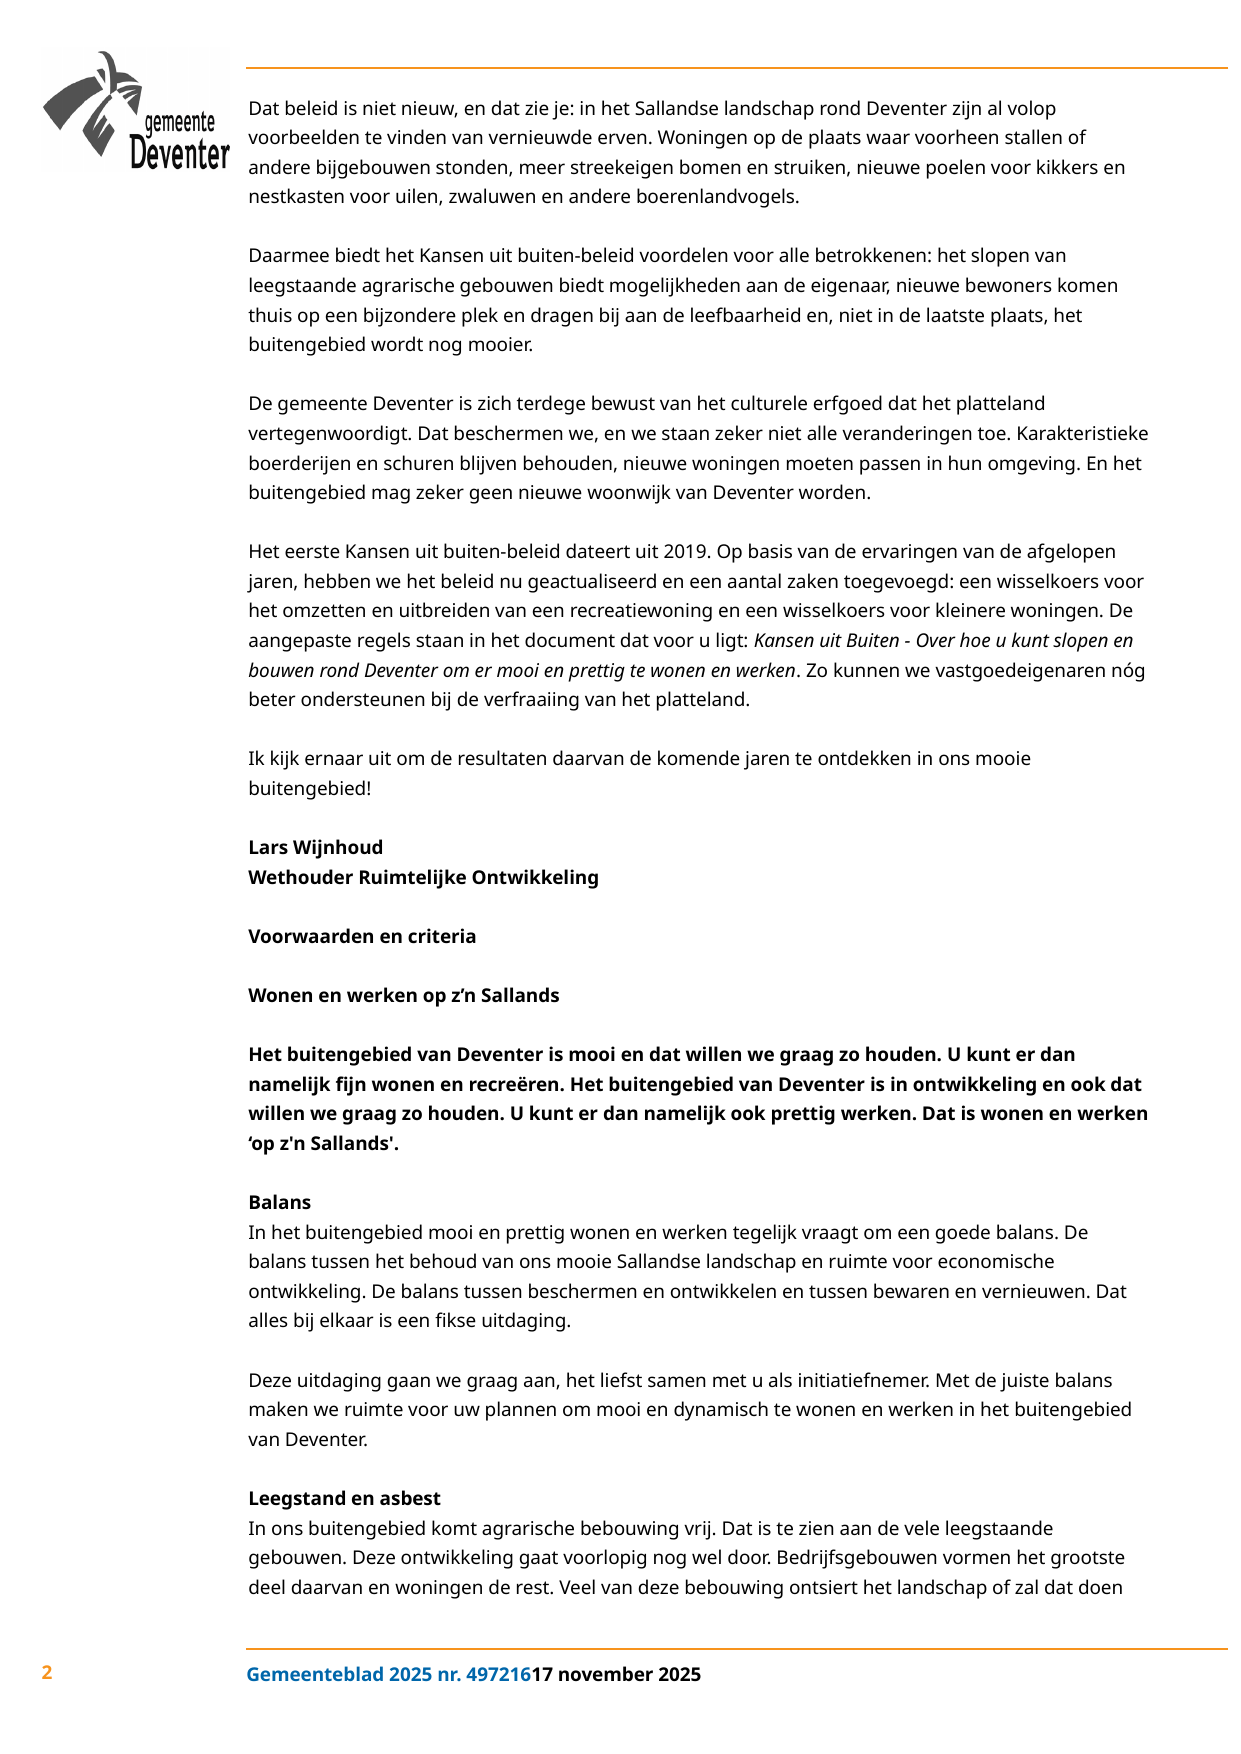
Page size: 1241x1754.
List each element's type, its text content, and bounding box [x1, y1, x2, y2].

text Wethouder Ruimtelijke Ontwikkeling [248, 864, 1152, 890]
text Het eerste Kansen uit buiten-beleid dateert uit 2019. Op basis van de ervaringen van de afgelopen jaren, hebben we het beleid nu geactualiseerd en een aantal zaken toegevoegd: een wisselkoers voor het omzetten en uitbreiden van een recreatiewoning en een wisselkoers voor kleinere woningen. De aangepaste regels staan in het document dat voor u ligt: Kansen uit Buiten - Over hoe u kunt slopen en bouwen rond Deventer om er mooi en prettig te wonen en werken. Zo kunnen we vastgoedeigenaren nóg beter ondersteunen bij de verfraaiing van het platteland. [248, 538, 1152, 712]
text Wonen en werken op z’n Sallands [248, 982, 1152, 1008]
text Dat beleid is niet nieuw, en dat zie je: in het Sallandse landschap rond Deventer zijn al volop voorbeelden te vinden van vernieuwde erven. Woningen op de plaats waar voorheen stallen of andere bijgebouwen stonden, meer streekeigen bomen en struiken, nieuwe poelen voor kikkers en nestkasten voor uilen, zwaluwen en andere boerenlandvogels. [248, 95, 1152, 209]
text In ons buitengebied komt agrarische bebouwing vrij. Dat is te zien aan de vele leegstaande gebouwen. Deze ontwikkeling gaat voorlopig nog wel door. Bedrijfsgebouwen vormen het grootste deel daarvan en woningen de rest. Veel van deze bebouwing ontsiert het landschap of zal dat doen [248, 1515, 1152, 1600]
text Balans [248, 1189, 1152, 1215]
text Het buitengebied van Deventer is mooi en dat willen we graag zo houden. U kunt er dan namelijk fijn wonen en recreëren. Het buitengebied van Deventer is in ontwikkeling en ook dat willen we graag zo houden. U kunt er dan namelijk ook prettig werken. Dat is wonen en werken ‘op z'n Sallands'. [248, 1041, 1152, 1156]
text De gemeente Deventer is zich terdege bewust van het culturele erfgoed dat het platteland vertegenwoordigt. Dat beschermen we, en we staan zeker niet alle veranderingen toe. Karakteristieke boerderijen en schuren blijven behouden, nieuwe woningen moeten passen in hun omgeving. En het buitengebied mag zeker geen nieuwe woonwijk van Deventer worden. [248, 391, 1152, 505]
picture [41, 47, 231, 172]
text In het buitengebied mooi en prettig wonen en werken tegelijk vraagt om een goede balans. De balans tussen het behoud van ons mooie Sallandse landschap en ruimte voor economische ontwikkeling. De balans tussen beschermen en ontwikkelen en tussen bewaren en vernieuwen. Dat alles bij elkaar is een fikse uitdaging. [248, 1219, 1152, 1333]
text Daarmee biedt het Kansen uit buiten-beleid voordelen voor alle betrokkenen: het slopen van leegstaande agrarische gebouwen biedt mogelijkheden aan de eigenaar, nieuwe bewoners komen thuis op een bijzondere plek en dragen bij aan de leefbaarheid en, niet in de laatste plaats, het buitengebied wordt nog mooier. [248, 243, 1152, 357]
text Leegstand en asbest [248, 1485, 1152, 1511]
text Voorwaarden en criteria [248, 923, 1152, 949]
text Ik kijk ernaar uit om de resultaten daarvan de komende jaren te ontdekken in ons mooie buitengebied! [248, 746, 1152, 801]
text Deze uitdaging gaan we graag aan, het liefst samen met u als initiatiefnemer. Met de juiste balans maken we ruimte voor uw plannen om mooi en dynamisch te wonen en werken in het buitengebied van Deventer. [248, 1367, 1152, 1452]
text Lars Wijnhoud [248, 834, 1152, 860]
